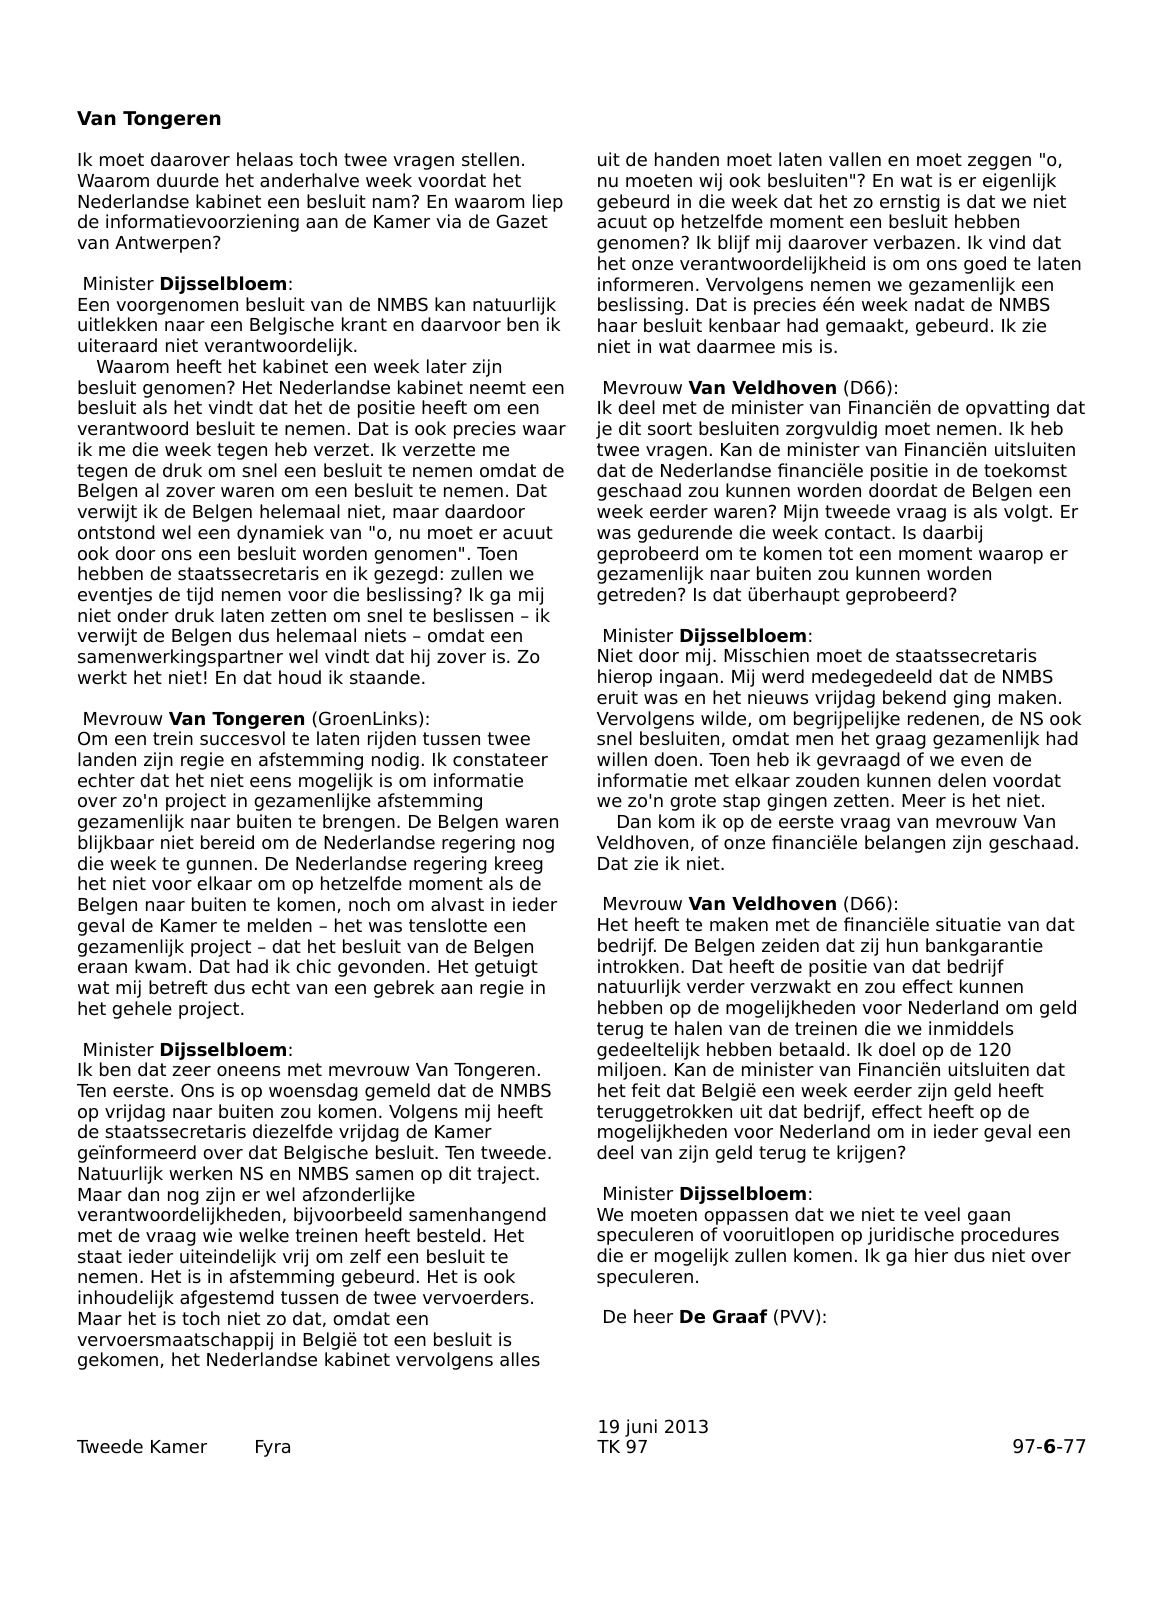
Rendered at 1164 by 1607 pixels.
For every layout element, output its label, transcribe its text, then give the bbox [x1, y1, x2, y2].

text Het heeft te maken met de financiële situatie van dat bedrijf. De Belgen zeiden dat zij hun bankgarantie introkken. Dat heeft de positie van dat bedrijf natuurlijk verder verzwakt en zou effect kunnen hebben op de mogelijkheden voor Nederland om geld terug te halen van de treinen die we inmiddels gedeeltelijk hebben betaald. Ik doel op de 120 miljoen. Kan de minister van Financiën uitsluiten dat het feit dat België een week eerder zijn geld heeft teruggetrokken uit dat bedrijf, effect heeft op de mogelijkheden voor Nederland om in ieder geval een deel van zijn geld terug te krijgen? [596, 915, 1087, 1164]
text Ik deel met de minister van Financiën de opvatting dat je dit soort besluiten zorgvuldig moet nemen. Ik heb twee vragen. Kan de minister van Financiën uitsluiten dat de Nederlandse financiële positie in de toekomst geschaad zou kunnen worden doordat de Belgen een week eerder waren? Mijn tweede vraag is als volgt. Er was gedurende die week contact. Is daarbij geprobeerd om te komen tot een moment waarop er gezamenlijk naar buiten zou kunnen worden getreden? Is dat überhaupt geprobeerd? [596, 398, 1087, 606]
text We moeten oppassen dat we niet te veel gaan speculeren of vooruitlopen op juridische procedures die er mogelijk zullen komen. Ik ga hier dus niet over speculeren. [596, 1204, 1087, 1287]
text Minister Dijsselbloem: [596, 1184, 1087, 1204]
text Waarom heeft het kabinet een week later zijn besluit genomen? Het Nederlandse kabinet neemt een besluit als het vindt dat het de positie heeft om een verantwoord besluit te nemen. Dat is ook precies waar ik me die week tegen heb verzet. Ik verzette me tegen de druk om snel een besluit te nemen omdat de Belgen al zover waren om een besluit te nemen. Dat verwijt ik de Belgen helemaal niet, maar daardoor ontstond wel een dynamiek van "o, nu moet er acuut ook door ons een besluit worden genomen". Toen hebben de staatssecretaris en ik gezegd: zullen we eventjes de tijd nemen voor die beslissing? Ik ga mij niet onder druk laten zetten om snel te beslissen – ik verwijt de Belgen dus helemaal niets – omdat een samenwerkingspartner wel vindt dat hij zover is. Zo werkt het niet! En dat houd ik staande. [77, 357, 567, 688]
text Mevrouw Van Tongeren (GroenLinks): [77, 708, 567, 729]
text uit de handen moet laten vallen en moet zeggen "o, nu moeten wij ook besluiten"? En wat is er eigenlijk gebeurd in die week dat het zo ernstig is dat we niet acuut op hetzelfde moment een besluit hebben genomen? Ik blijf mij daarover verbazen. Ik vind dat het onze verantwoordelijkheid is om ons goed te laten informeren. Vervolgens nemen we gezamenlijk een beslissing. Dat is precies één week nadat de NMBS haar besluit kenbaar had gemaakt, gebeurd. Ik zie niet in wat daarmee mis is. [596, 150, 1087, 357]
text Mevrouw Van Veldhoven (D66): [596, 894, 1087, 915]
text Ik ben dat zeer oneens met mevrouw Van Tongeren. Ten eerste. Ons is op woensdag gemeld dat de NMBS op vrijdag naar buiten zou komen. Volgens mij heeft de staatssecretaris diezelfde vrijdag de Kamer geïnformeerd over dat Belgische besluit. Ten tweede. Natuurlijk werken NS en NMBS samen op dit traject. Maar dan nog zijn er wel afzonderlijke verantwoordelijkheden, bijvoorbeeld samenhangend met de vraag wie welke treinen heeft besteld. Het staat ieder uiteindelijk vrij om zelf een besluit te nemen. Het is in afstemming gebeurd. Het is ook inhoudelijk afgestemd tussen de twee vervoerders. Maar het is toch niet zo dat, omdat een vervoersmaatschappij in België tot een besluit is gekomen, het Nederlandse kabinet vervolgens alles [77, 1060, 567, 1371]
text Dan kom ik op de eerste vraag van mevrouw Van Veldhoven, of onze financiële belangen zijn geschaad. Dat zie ik niet. [596, 812, 1087, 874]
text Minister Dijsselbloem: [77, 1039, 567, 1060]
text Om een trein succesvol te laten rijden tussen twee landen zijn regie en afstemming nodig. Ik constateer echter dat het niet eens mogelijk is om informatie over zo'n project in gezamenlijke afstemming gezamenlijk naar buiten te brengen. De Belgen waren blijkbaar niet bereid om de Nederlandse regering nog die week te gunnen. De Nederlandse regering kreeg het niet voor elkaar om op hetzelfde moment als de Belgen naar buiten te komen, noch om alvast in ieder geval de Kamer te melden – het was tenslotte een gezamenlijk project – dat het besluit van de Belgen eraan kwam. Dat had ik chic gevonden. Het getuigt wat mij betreft dus echt van een gebrek aan regie in het gehele project. [77, 729, 567, 1019]
text Mevrouw Van Veldhoven (D66): [596, 377, 1087, 398]
text Minister Dijsselbloem: [596, 626, 1087, 646]
text Niet door mij. Misschien moet de staatssecretaris hierop ingaan. Mij werd medegedeeld dat de NMBS eruit was en het nieuws vrijdag bekend ging maken. Vervolgens wilde, om begrijpelijke redenen, de NS ook snel besluiten, omdat men het graag gezamenlijk had willen doen. Toen heb ik gevraagd of we even de informatie met elkaar zouden kunnen delen voordat we zo'n grote stap gingen zetten. Meer is het niet. [596, 646, 1087, 812]
text Minister Dijsselbloem: [77, 274, 567, 294]
text De heer De Graaf (PVV): [596, 1307, 1087, 1328]
text Een voorgenomen besluit van de NMBS kan natuurlijk uitlekken naar een Belgische krant en daarvoor ben ik uiteraard niet verantwoordelijk. [77, 294, 567, 357]
text Ik moet daarover helaas toch twee vragen stellen. Waarom duurde het anderhalve week voordat het Nederlandse kabinet een besluit nam? En waarom liep de informatievoorziening aan de Kamer via de Gazet van Antwerpen? [77, 150, 567, 254]
